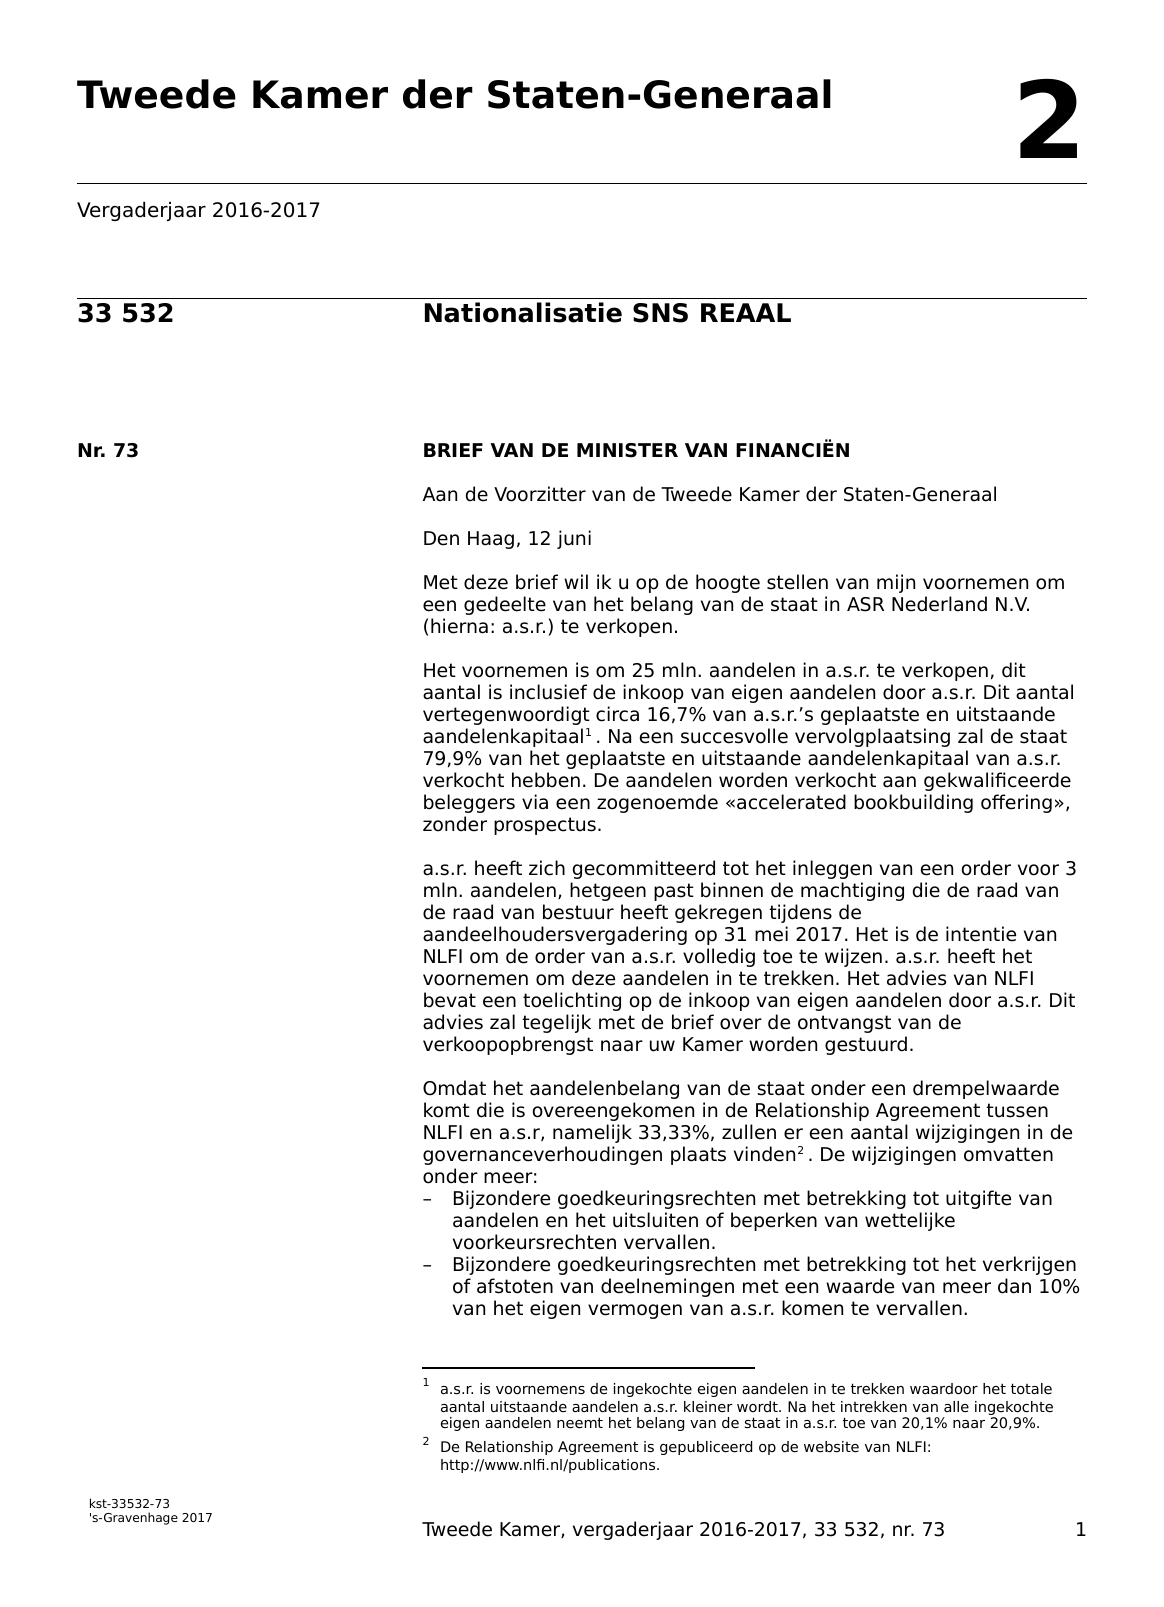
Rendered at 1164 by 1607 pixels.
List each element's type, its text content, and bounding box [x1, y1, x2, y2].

text kst-33532-73 [88, 1497, 323, 1511]
text 's-Gravenhage 2017 [88, 1511, 323, 1525]
text – Bijzondere goedkeuringsrechten met betrekking tot uitgifte van aandelen en het uitsluiten of beperken van wettelijke voorkeursrechten vervallen. [422, 1188, 1087, 1254]
text Het voornemen is om 25 mln. aandelen in a.s.r. te verkopen, dit aantal is inclusief de inkoop van eigen aandelen door a.s.r. Dit aantal vertegenwoordigt circa 16,7% van a.s.r.’s geplaatste en uitstaande aandelenkapitaal. Na een succesvolle vervolgplaatsing zal de staat 79,9% van het geplaatste en uitstaande aandelenkapitaal van a.s.r. verkocht hebben. De aandelen worden verkocht aan gekwalificeerde beleggers via een zogenoemde «accelerated bookbuilding offering», zonder prospectus. [422, 660, 1087, 836]
text Omdat het aandelenbelang van de staat onder een drempelwaarde komt die is overeengekomen in de Relationship Agreement tussen NLFI en a.s.r, namelijk 33,33%, zullen er een aantal wijzigingen in de governanceverhoudingen plaats vinden. De wijzigingen omvatten onder meer: [422, 1078, 1087, 1188]
text Den Haag, 12 juni [422, 528, 1087, 550]
table_header Tweede Kamer der Staten-Generaal [77, 59, 886, 183]
text a.s.r. is voornemens de ingekochte eigen aandelen in te trekken waardoor het totale aantal uitstaande aandelen a.s.r. kleiner wordt. Na het intrekken van alle ingekochte eigen aandelen neemt het belang van de staat in a.s.r. toe van 20,1% naar 20,9%. [422, 1377, 1087, 1432]
table_cell Vergaderjaar 2016-2017 [77, 184, 1087, 298]
text De Relationship Agreement is gepubliceerd op de website van NLFI: http://www.nlfi.nl/publications. [422, 1435, 1087, 1474]
table_header 2 [886, 59, 1087, 183]
text – Bijzondere goedkeuringsrechten met betrekking tot het verkrijgen of afstoten van deelnemingen met een waarde van meer dan 10% van het eigen vermogen van a.s.r. komen te vervallen. [422, 1254, 1087, 1320]
text Met deze brief wil ik u op de hoogte stellen van mijn voornemen om een gedeelte van het belang van de staat in ASR Nederland N.V. (hierna: a.s.r.) te verkopen. [422, 572, 1087, 638]
subtitle 33 532 Nationalisatie SNS REAAL [77, 299, 1087, 329]
text Aan de Voorzitter van de Tweede Kamer der Staten-Generaal [422, 484, 1087, 506]
text a.s.r. heeft zich gecommitteerd tot het inleggen van een order voor 3 mln. aandelen, hetgeen past binnen de machtiging die de raad van de raad van bestuur heeft gekregen tijdens de aandeelhoudersvergadering op 31 mei 2017. Het is de intentie van NLFI om de order van a.s.r. volledig toe te wijzen. a.s.r. heeft het voornemen om deze aandelen in te trekken. Het advies van NLFI bevat een toelichting op de inkoop van eigen aandelen door a.s.r. Dit advies zal tegelijk met de brief over de ontvangst van de verkoopopbrengst naar uw Kamer worden gestuurd. [422, 858, 1087, 1056]
subtitle Nr. 73 BRIEF VAN DE MINISTER VAN FINANCIËN [77, 440, 1087, 462]
